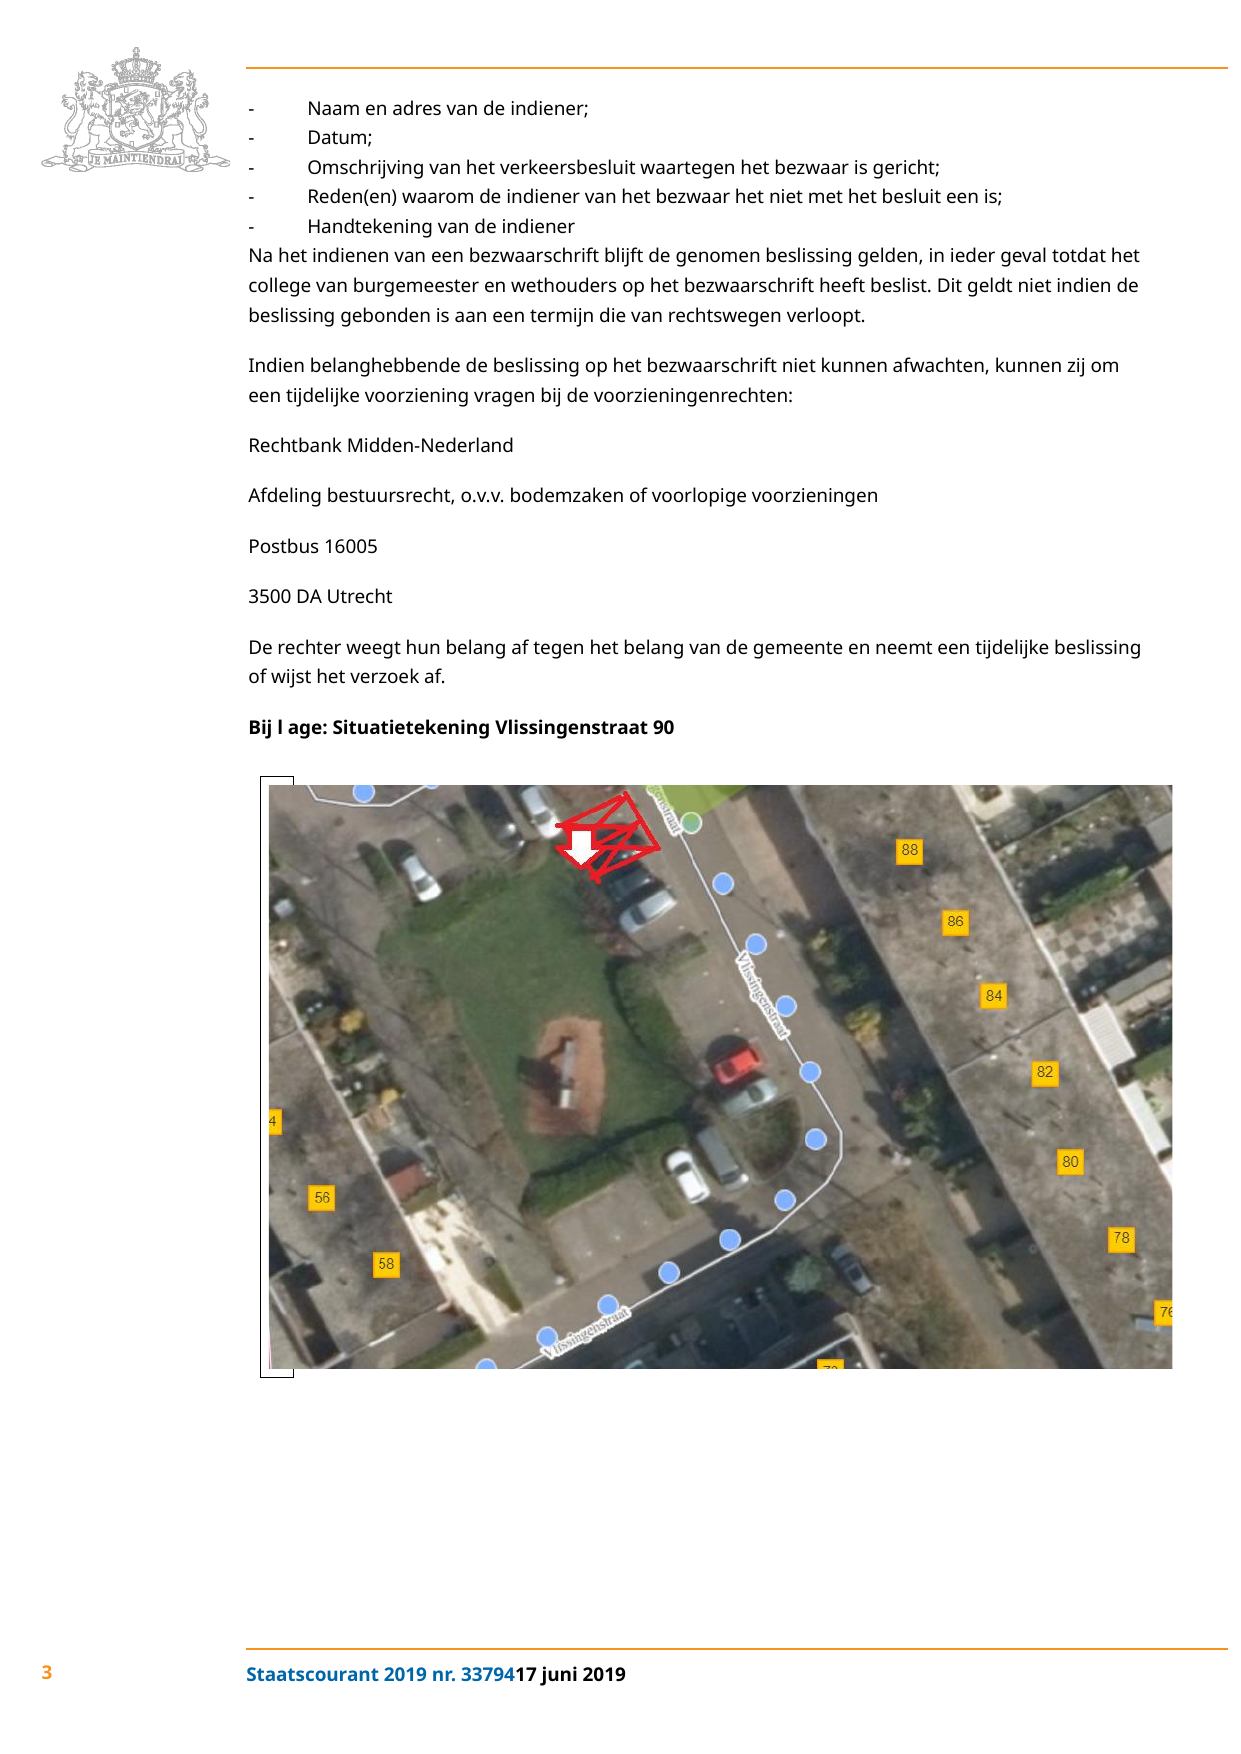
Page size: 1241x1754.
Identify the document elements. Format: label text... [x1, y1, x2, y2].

list Omschrijving van het verkeersbesluit waartegen het bezwaar is gericht; [248, 154, 1152, 180]
text Na het indienen van een bezwaarschrift blijft de genomen beslissing gelden, in ieder geval totdat het college van burgemeester en wethouders op het bezwaarschrift heeft beslist. Dit geldt niet indien de beslissing gebonden is aan een termijn die van rechtswegen verloopt. [248, 243, 1152, 328]
text Indien belanghebbende de beslissing op het bezwaarschrift niet kunnen afwachten, kunnen zij om een tijdelijke voorziening vragen bij de voorzieningenrechten: [248, 352, 1152, 408]
text Bij l age: Situatietekening Vlissingenstraat 90 [248, 714, 1152, 740]
picture [41, 47, 231, 172]
text 3500 DA Utrecht [248, 583, 1152, 609]
picture [268, 785, 1173, 1369]
list Datum; [248, 124, 1152, 150]
list Naam en adres van de indiener; [248, 95, 1152, 121]
text Rechtbank Midden-Nederland [248, 432, 1152, 458]
text De rechter weegt hun belang af tegen het belang van de gemeente en neemt een tijdelijke beslissing of wijst het verzoek af. [248, 634, 1152, 689]
text Postbus 16005 [248, 533, 1152, 559]
list Handtekening van de indiener [248, 213, 1152, 239]
list Reden(en) waarom de indiener van het bezwaar het niet met het besluit een is; [248, 183, 1152, 209]
text Afdeling bestuursrecht, o.v.v. bodemzaken of voorlopige voorzieningen [248, 483, 1152, 508]
